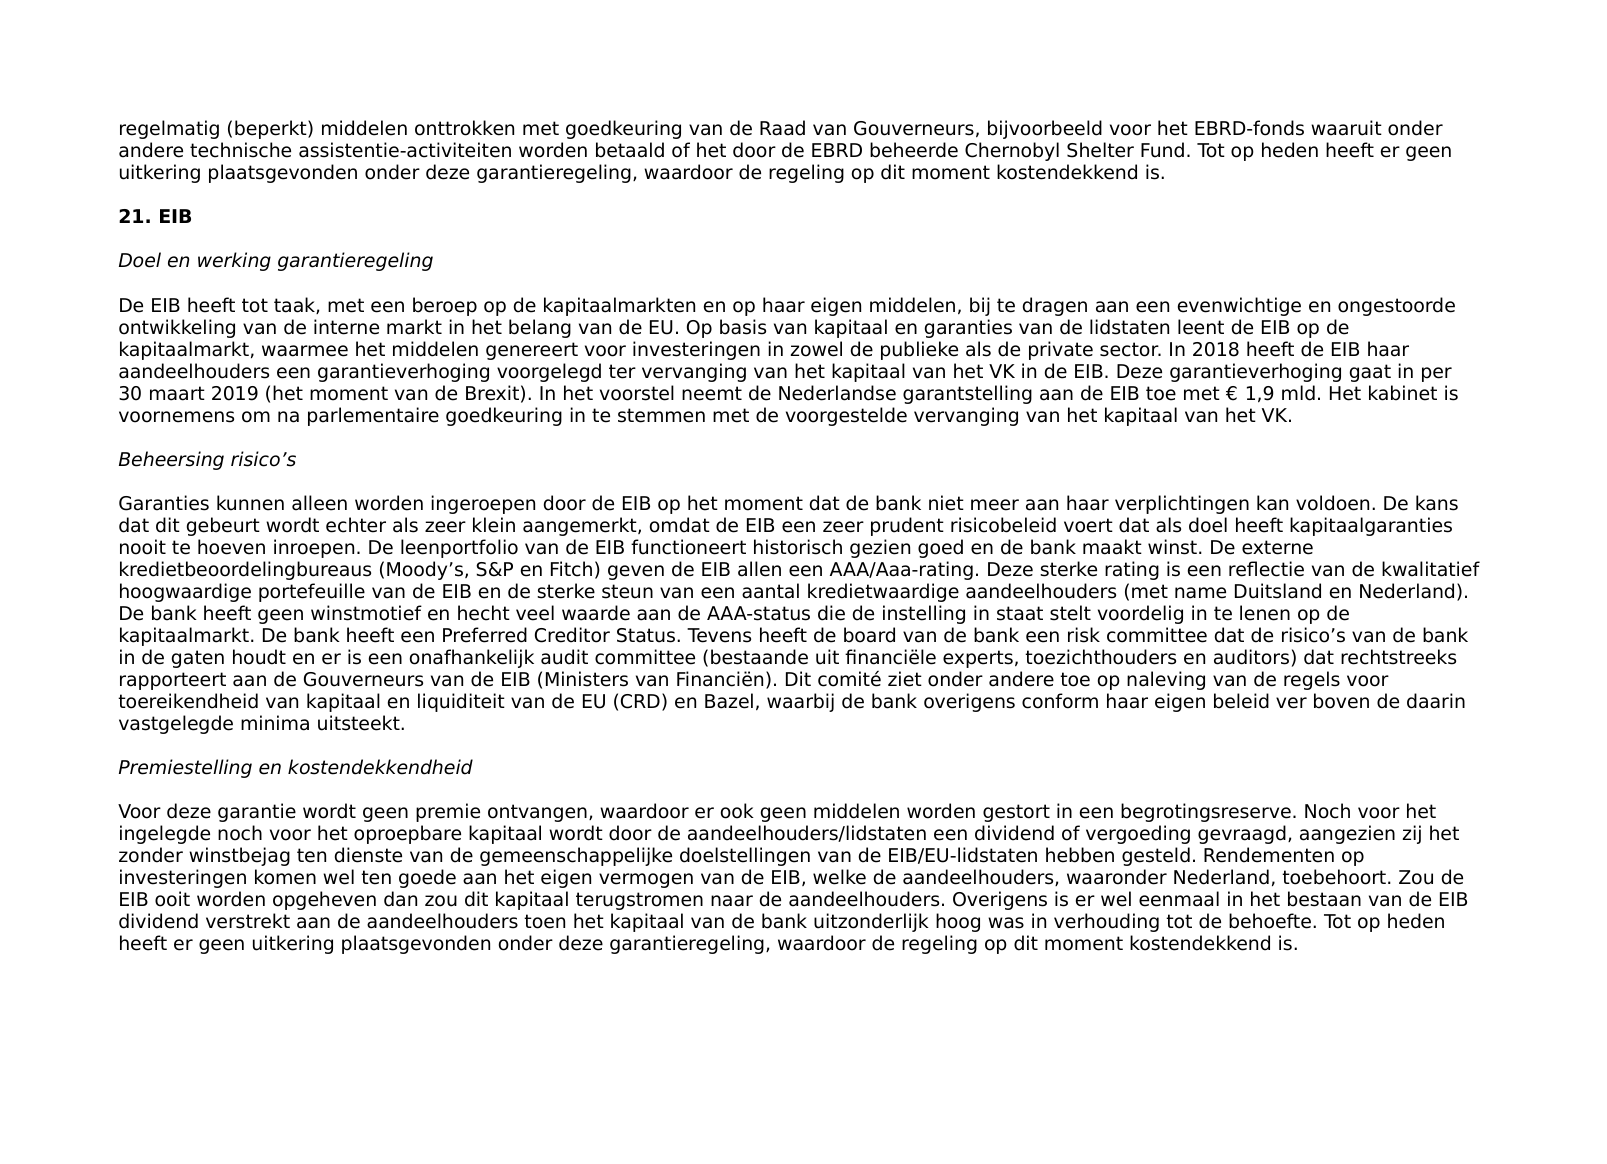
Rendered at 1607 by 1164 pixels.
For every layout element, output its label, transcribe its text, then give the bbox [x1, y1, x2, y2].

text regelmatig (beperkt) middelen onttrokken met goedkeuring van de Raad van Gouverneurs, bijvoorbeeld voor het EBRD-fonds waaruit onder andere technische assistentie-activiteiten worden betaald of het door de EBRD beheerde Chernobyl Shelter Fund. Tot op heden heeft er geen uitkering plaatsgevonden onder deze garantieregeling, waardoor de regeling op dit moment kostendekkend is. [118, 118, 1488, 184]
text Voor deze garantie wordt geen premie ontvangen, waardoor er ook geen middelen worden gestort in een begrotingsreserve. Noch voor het ingelegde noch voor het oproepbare kapitaal wordt door de aandeelhouders/lidstaten een dividend of vergoeding gevraagd, aangezien zij het zonder winstbejag ten dienste van de gemeenschappelijke doelstellingen van de EIB/EU-lidstaten hebben gesteld. Rendementen op investeringen komen wel ten goede aan het eigen vermogen van de EIB, welke de aandeelhouders, waaronder Nederland, toebehoort. Zou de EIB ooit worden opgeheven dan zou dit kapitaal terugstromen naar de aandeelhouders. Overigens is er wel eenmaal in het bestaan van de EIB dividend verstrekt aan de aandeelhouders toen het kapitaal van de bank uitzonderlijk hoog was in verhouding tot de behoefte. Tot op heden heeft er geen uitkering plaatsgevonden onder deze garantieregeling, waardoor de regeling op dit moment kostendekkend is. [118, 801, 1488, 955]
subtitle Premiestelling en kostendekkendheid [118, 757, 1488, 779]
subtitle 21. EIB [118, 206, 1488, 228]
text De EIB heeft tot taak, met een beroep op de kapitaalmarkten en op haar eigen middelen, bij te dragen aan een evenwichtige en ongestoorde ontwikkeling van de interne markt in het belang van de EU. Op basis van kapitaal en garanties van de lidstaten leent de EIB op de kapitaalmarkt, waarmee het middelen genereert voor investeringen in zowel de publieke als de private sector. In 2018 heeft de EIB haar aandeelhouders een garantieverhoging voorgelegd ter vervanging van het kapitaal van het VK in de EIB. Deze garantieverhoging gaat in per 30 maart 2019 (het moment van de Brexit). In het voorstel neemt de Nederlandse garantstelling aan de EIB toe met € 1,9 mld. Het kabinet is voornemens om na parlementaire goedkeuring in te stemmen met de voorgestelde vervanging van het kapitaal van het VK. [118, 294, 1488, 426]
text Garanties kunnen alleen worden ingeroepen door de EIB op het moment dat de bank niet meer aan haar verplichtingen kan voldoen. De kans dat dit gebeurt wordt echter als zeer klein aangemerkt, omdat de EIB een zeer prudent risicobeleid voert dat als doel heeft kapitaalgaranties nooit te hoeven inroepen. De leenportfolio van de EIB functioneert historisch gezien goed en de bank maakt winst. De externe kredietbeoordelingbureaus (Moody’s, S&P en Fitch) geven de EIB allen een AAA/Aaa-rating. Deze sterke rating is een reflectie van de kwalitatief hoogwaardige portefeuille van de EIB en de sterke steun van een aantal kredietwaardige aandeelhouders (met name Duitsland en Nederland). De bank heeft geen winstmotief en hecht veel waarde aan de AAA-status die de instelling in staat stelt voordelig in te lenen op de kapitaalmarkt. De bank heeft een Preferred Creditor Status. Tevens heeft de board van de bank een risk committee dat de risico’s van de bank in de gaten houdt en er is een onafhankelijk audit committee (bestaande uit financiële experts, toezichthouders en auditors) dat rechtstreeks rapporteert aan de Gouverneurs van de EIB (Ministers van Financiën). Dit comité ziet onder andere toe op naleving van de regels voor toereikendheid van kapitaal en liquiditeit van de EU (CRD) en Bazel, waarbij de bank overigens conform haar eigen beleid ver boven de daarin vastgelegde minima uitsteekt. [118, 493, 1488, 734]
subtitle Doel en werking garantieregeling [118, 250, 1488, 272]
subtitle Beheersing risico’s [118, 449, 1488, 471]
